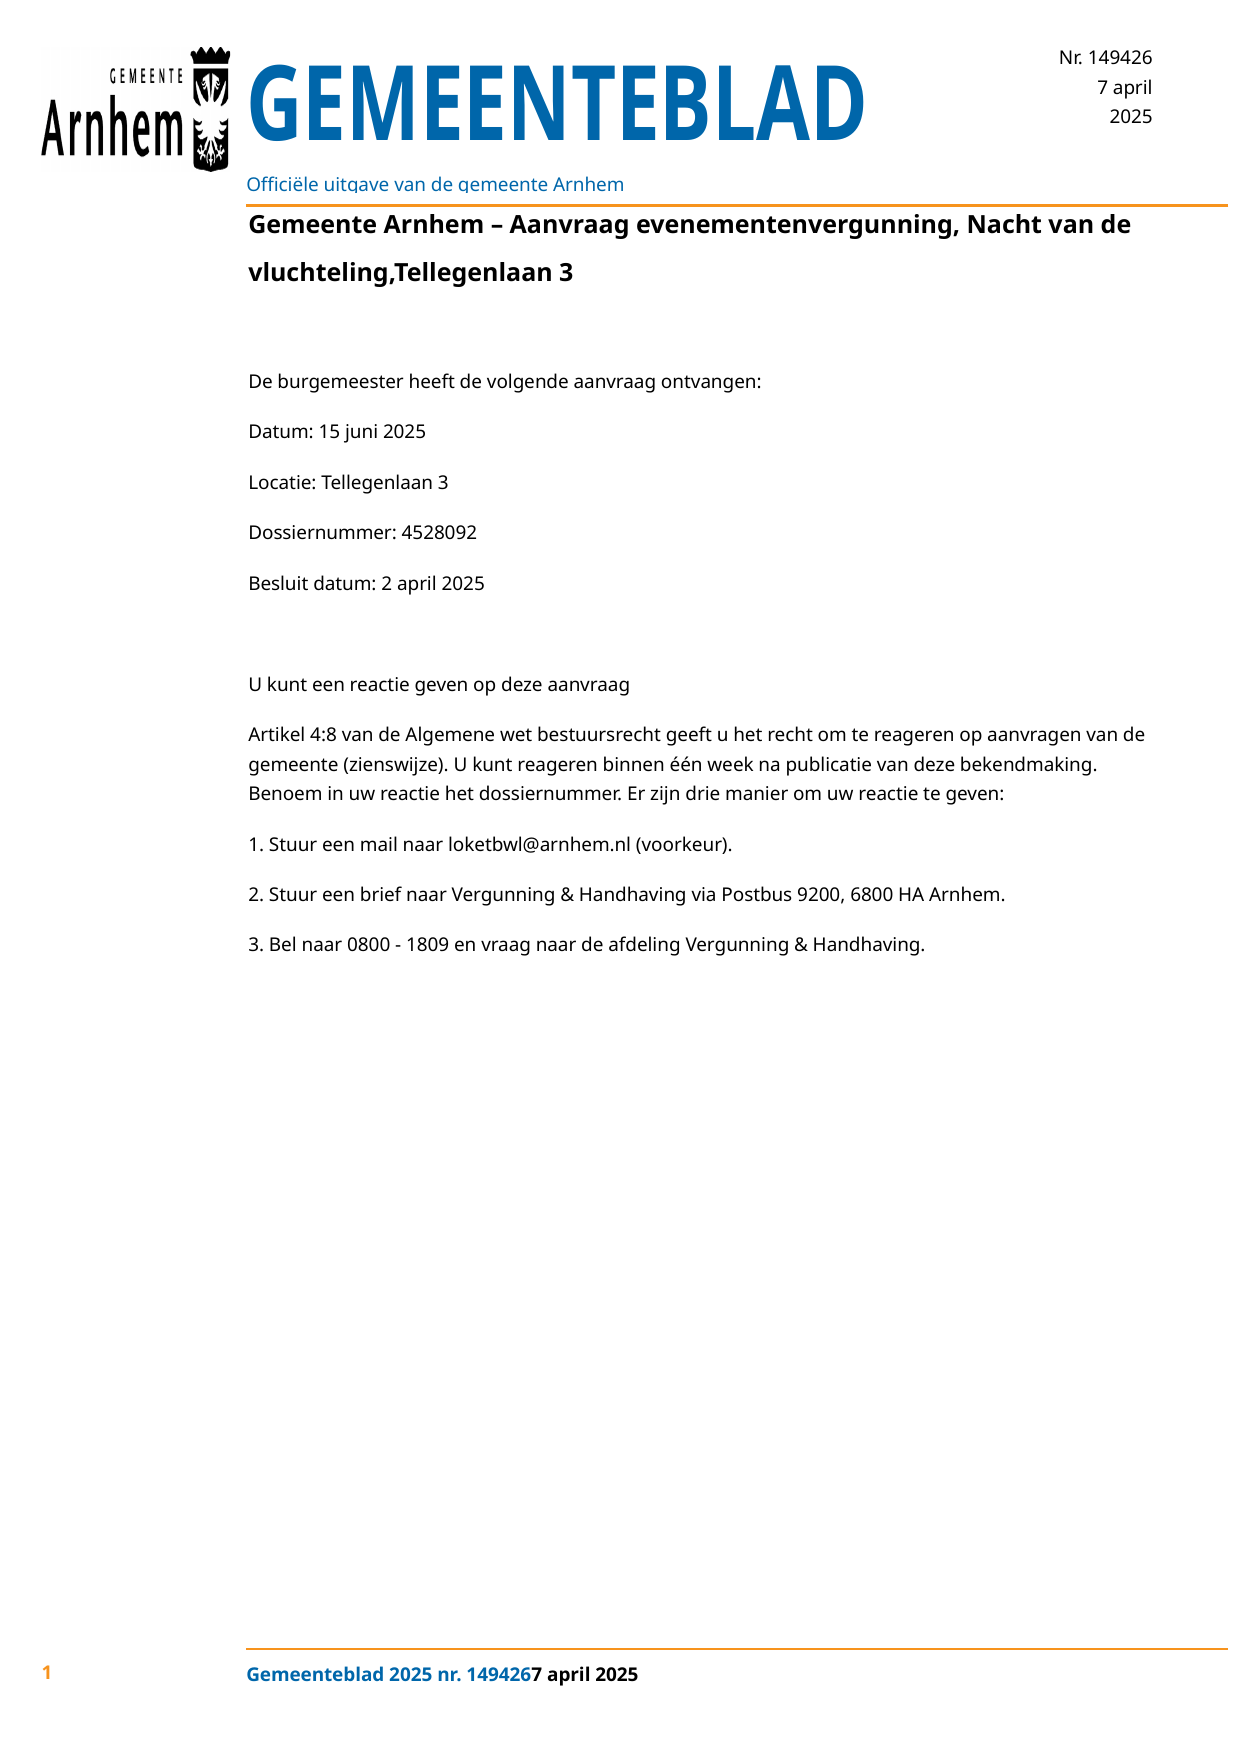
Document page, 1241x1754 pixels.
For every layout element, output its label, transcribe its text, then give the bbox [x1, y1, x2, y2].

text Artikel 4:8 van de Algemene wet bestuursrecht geeft u het recht om te reageren op aanvragen van de gemeente (zienswijze). U kunt reageren binnen één week na publicatie van deze bekendmaking. Benoem in uw reactie het dossiernummer. Er zijn drie manier om uw reactie te geven: [248, 721, 1152, 806]
text De burgemeester heeft de volgende aanvraag ontvangen: [248, 368, 1152, 394]
text 1. Stuur een mail naar loketbwl@arnhem.nl (voorkeur). [248, 831, 1152, 857]
text Gemeente Arnhem – Aanvraag evenementenvergunning, Nacht van de vluchteling,Tellegenlaan 3 [248, 207, 1152, 288]
text U kunt een reactie geven op deze aanvraag [248, 671, 1152, 697]
text Dossiernummer: 4528092 [248, 519, 1152, 545]
text 2. Stuur een brief naar Vergunning & Handhaving via Postbus 9200, 6800 HA Arnhem. [248, 881, 1152, 907]
text Datum: 15 juni 2025 [248, 419, 1152, 444]
text Besluit datum: 2 april 2025 [248, 570, 1152, 596]
text Locatie: Tellegenlaan 3 [248, 469, 1152, 495]
picture [41, 47, 231, 172]
text 3. Bel naar 0800 - 1809 en vraag naar de afdeling Vergunning & Handhaving. [248, 932, 1152, 957]
